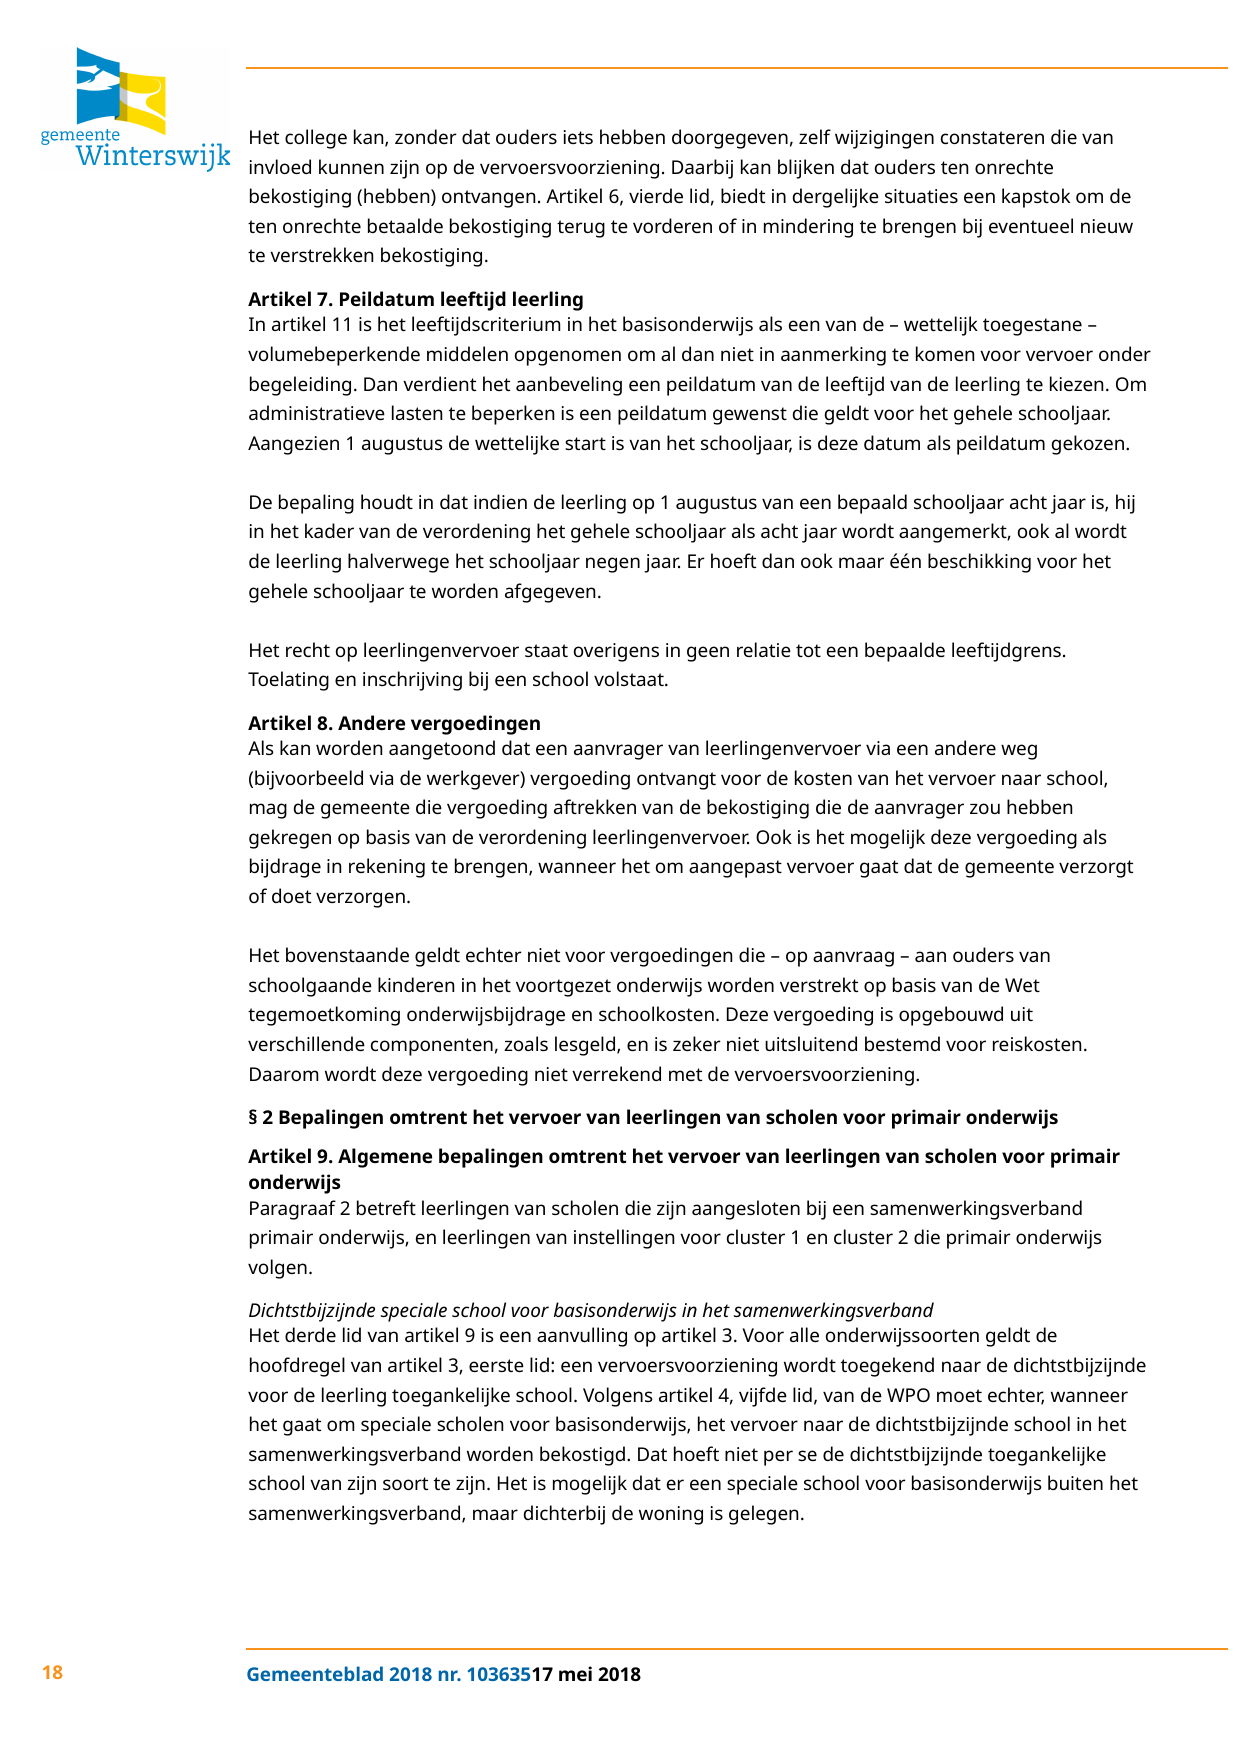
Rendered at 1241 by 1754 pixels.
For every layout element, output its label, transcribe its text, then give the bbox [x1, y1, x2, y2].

text Paragraaf 2 betreft leerlingen van scholen die zijn aangesloten bij een samenwerkingsverband primair onderwijs, en leerlingen van instellingen voor cluster 1 en cluster 2 die primair onderwijs volgen. [248, 1195, 1152, 1279]
text Artikel 7. Peildatum leeftijd leerling [248, 286, 1152, 312]
text Het bovenstaande geldt echter niet voor vergoedingen die – op aanvraag – aan ouders van schoolgaande kinderen in het voortgezet onderwijs worden verstrekt op basis van de Wet tegemoetkoming onderwijsbijdrage en schoolkosten. Deze vergoeding is opgebouwd uit verschillende componenten, zoals lesgeld, en is zeker niet uitsluitend bestemd voor reiskosten. Daarom wordt deze vergoeding niet verrekend met de vervoersvoorziening. [248, 942, 1152, 1087]
text De bepaling houdt in dat indien de leerling op 1 augustus van een bepaald schooljaar acht jaar is, hij in het kader van de verordening het gehele schooljaar als acht jaar wordt aangemerkt, ook al wordt de leerling halverwege het schooljaar negen jaar. Er hoeft dan ook maar één beschikking voor het gehele schooljaar te worden afgegeven. [248, 489, 1152, 603]
text Artikel 9. Algemene bepalingen omtrent het vervoer van leerlingen van scholen voor primair onderwijs [248, 1143, 1152, 1195]
text Als kan worden aangetoond dat een aanvrager van leerlingenvervoer via een andere weg (bijvoorbeeld via de werkgever) vergoeding ontvangt voor de kosten van het vervoer naar school, mag de gemeente die vergoeding aftrekken van de bekostiging die de aanvrager zou hebben gekregen op basis van de verordening leerlingenvervoer. Ook is het mogelijk deze vergoeding als bijdrage in rekening te brengen, wanneer het om aangepast vervoer gaat dat de gemeente verzorgt of doet verzorgen. [248, 735, 1152, 909]
text Het college kan, zonder dat ouders iets hebben doorgegeven, zelf wijzigingen constateren die van invloed kunnen zijn op de vervoersvoorziening. Daarbij kan blijken dat ouders ten onrechte bekostiging (hebben) ontvangen. Artikel 6, vierde lid, biedt in dergelijke situaties een kapstok om de ten onrechte betaalde bekostiging terug te vorderen of in mindering te brengen bij eventueel nieuw te verstrekken bekostiging. [248, 124, 1152, 268]
text Het derde lid van artikel 9 is een aanvulling op artikel 3. Voor alle onderwijssoorten geldt de hoofdregel van artikel 3, eerste lid: een vervoersvoorziening wordt toegekend naar de dichtstbijzijnde voor de leerling toegankelijke school. Volgens artikel 4, vijfde lid, van de WPO moet echter, wanneer het gaat om speciale scholen voor basisonderwijs, het vervoer naar de dichtstbijzijnde school in het samenwerkingsverband worden bekostigd. Dat hoeft niet per se de dichtstbijzijnde toegankelijke school van zijn soort te zijn. Het is mogelijk dat er een speciale school voor basisonderwijs buiten het samenwerkingsverband, maar dichterbij de woning is gelegen. [248, 1323, 1152, 1526]
text Toelating en inschrijving bij een school volstaat. [248, 667, 1152, 692]
text Dichtstbijzijnde speciale school voor basisonderwijs in het samenwerkingsverband [248, 1297, 1152, 1323]
text In artikel 11 is het leeftijdscriterium in het basisonderwijs als een van de – wettelijk toegestane – volumebeperkende middelen opgenomen om al dan niet in aanmerking te komen voor vervoer onder begeleiding. Dan verdient het aanbeveling een peildatum van de leeftijd van de leerling te kiezen. Om administratieve lasten te beperken is een peildatum gewenst die geldt voor het gehele schooljaar. Aangezien 1 augustus de wettelijke start is van het schooljaar, is deze datum als peildatum gekozen. [248, 312, 1152, 456]
text Het recht op leerlingenvervoer staat overigens in geen relatie tot een bepaalde leeftijdgrens. [248, 637, 1152, 663]
text § 2 Bepalingen omtrent het vervoer van leerlingen van scholen voor primair onderwijs [248, 1104, 1152, 1130]
picture [41, 47, 231, 172]
text Artikel 8. Andere vergoedingen [248, 710, 1152, 735]
picture [225, 153, 231, 162]
